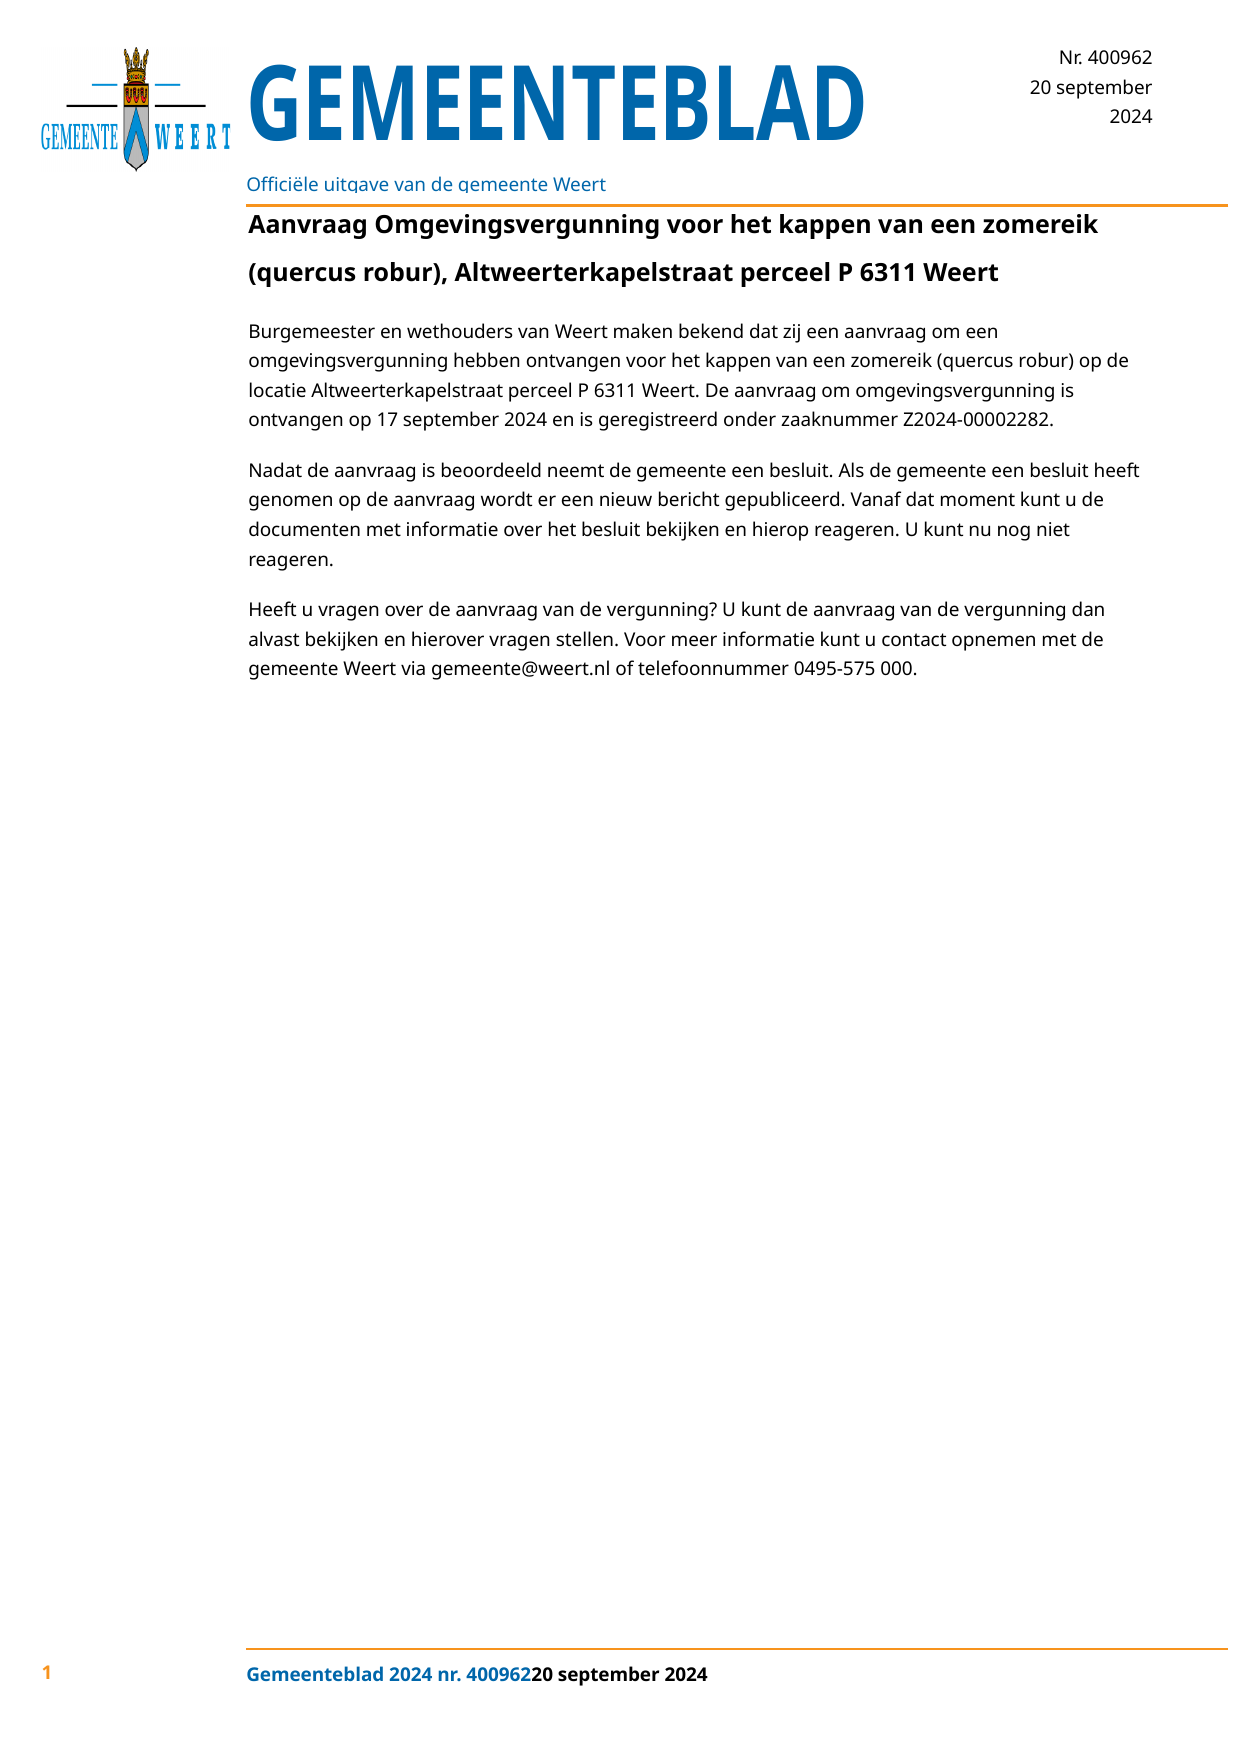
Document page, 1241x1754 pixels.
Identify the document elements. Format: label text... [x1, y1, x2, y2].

text Aanvraag Omgevingsvergunning voor het kappen van een zomereik (quercus robur), Altweerterkapelstraat perceel P 6311 Weert [248, 207, 1152, 288]
picture [41, 47, 231, 172]
text Heeft u vragen over de aanvraag van de vergunning? U kunt de aanvraag van de vergunning dan alvast bekijken en hierover vragen stellen. Voor meer informatie kunt u contact opnemen met de gemeente Weert via gemeente@weert.nl of telefoonnummer 0495-575 000. [248, 596, 1152, 681]
text Burgemeester en wethouders van Weert maken bekend dat zij een aanvraag om een omgevingsvergunning hebben ontvangen voor het kappen van een zomereik (quercus robur) op de locatie Altweerterkapelstraat perceel P 6311 Weert. De aanvraag om omgevingsvergunning is ontvangen op 17 september 2024 en is geregistreerd onder zaaknummer Z2024-00002282. [248, 318, 1152, 432]
text Nadat de aanvraag is beoordeeld neemt de gemeente een besluit. Als de gemeente een besluit heeft genomen op de aanvraag wordt er een nieuw bericht gepubliceerd. Vanaf dat moment kunt u de documenten met informatie over het besluit bekijken en hierop reageren. U kunt nu nog niet reageren. [248, 457, 1152, 572]
